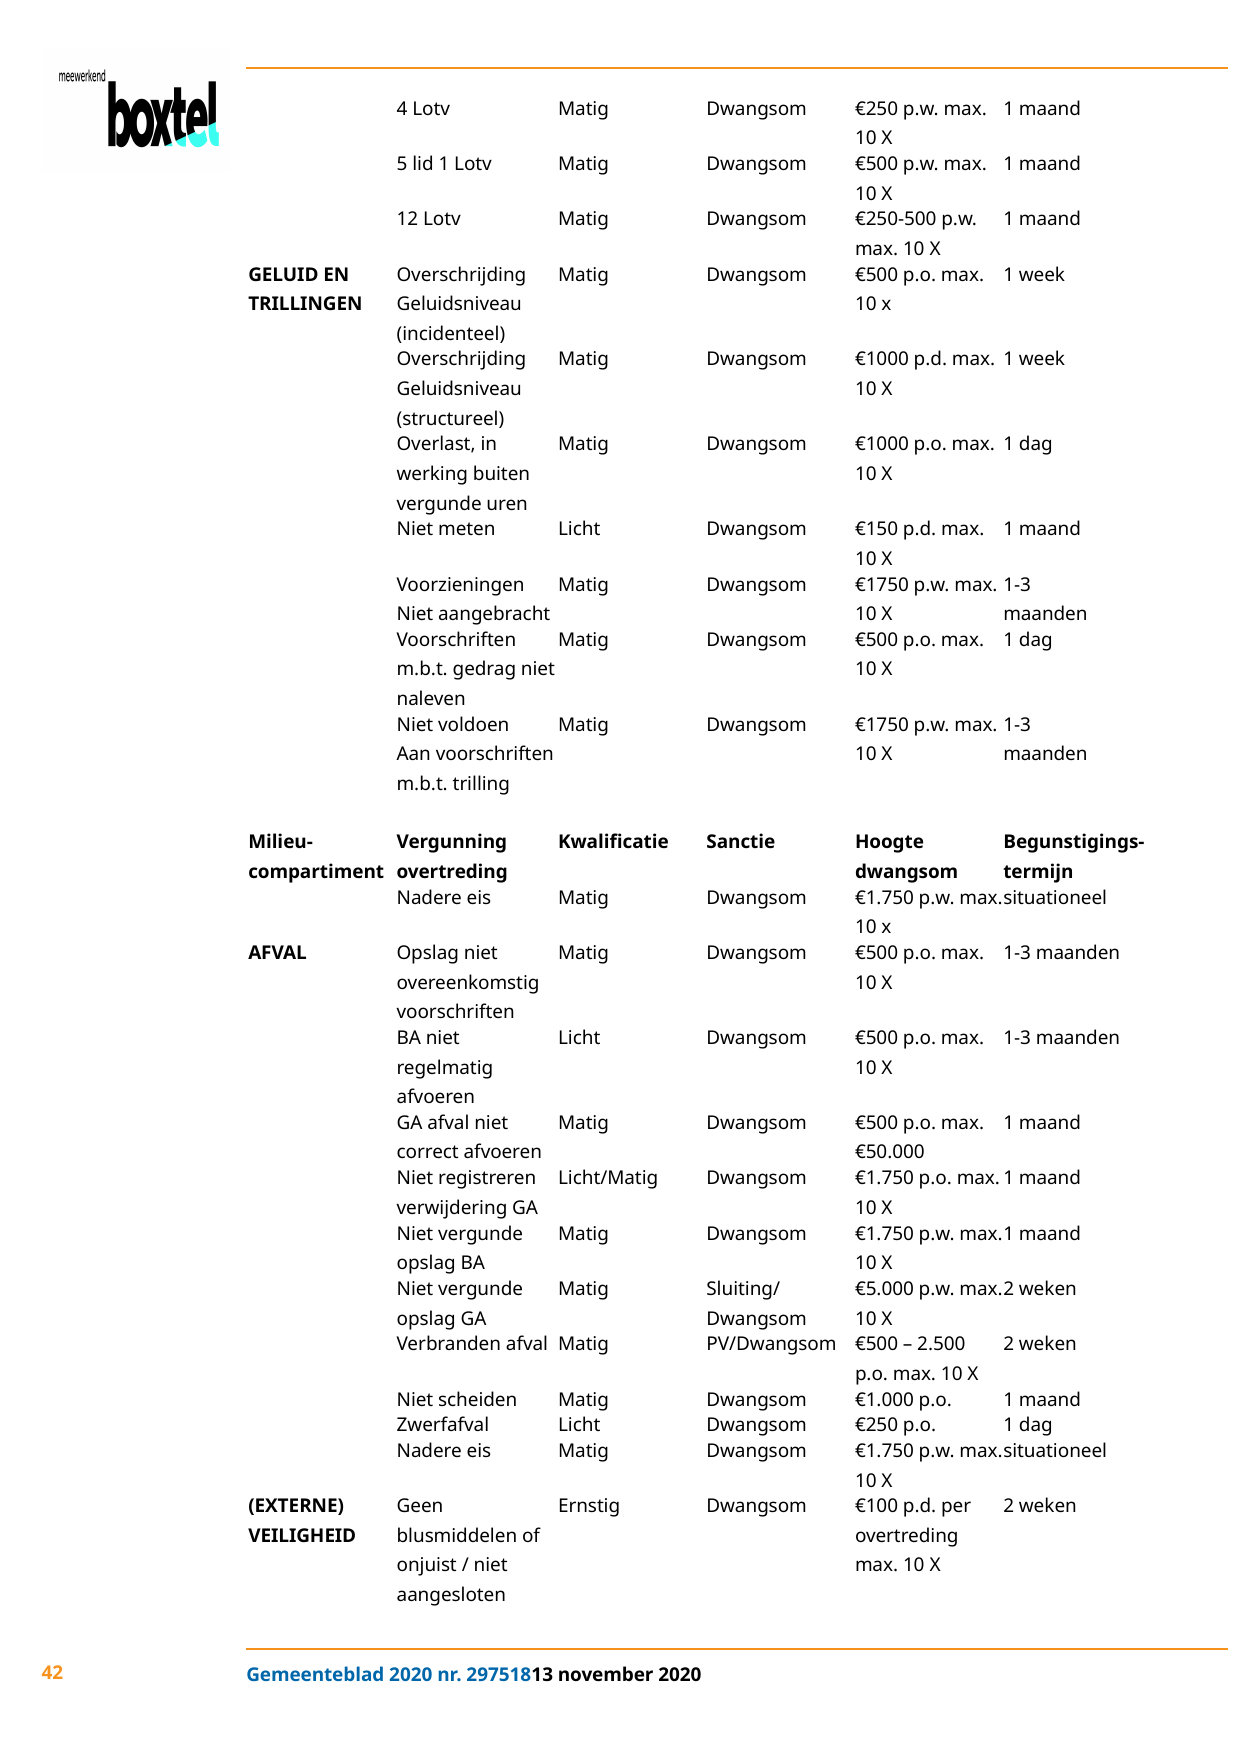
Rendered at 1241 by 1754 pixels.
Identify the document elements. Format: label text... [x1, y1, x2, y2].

table_cell 1 dag [1003, 1411, 1152, 1437]
table_cell Dwangsom [706, 515, 855, 571]
table_cell €1.000 p.o. [855, 1386, 1003, 1411]
table_cell [248, 571, 396, 626]
table_cell Matig [558, 1330, 706, 1386]
table_cell Overschrijding Geluidsniveau (structureel) [396, 346, 558, 431]
table_cell €500 p.o. max. 10 X [855, 1024, 1003, 1109]
table_cell Nadere eis [396, 1437, 558, 1492]
table_header Vergunning overtreding [396, 829, 558, 884]
table_cell 1 maand [1003, 1165, 1152, 1220]
table_cell Licht [558, 515, 706, 571]
table_cell [248, 431, 396, 515]
table_cell [248, 884, 396, 939]
table_cell €150 p.d. max. 10 X [855, 515, 1003, 571]
table_cell Licht [558, 1411, 706, 1437]
table_cell 1-3 maanden [1003, 1024, 1152, 1109]
table_cell Dwangsom [706, 1386, 855, 1411]
table_cell Matig [558, 939, 706, 1024]
table_cell €1000 p.d. max. 10 X [855, 346, 1003, 431]
table_cell Dwangsom [706, 1493, 855, 1607]
table_cell Matig [558, 884, 706, 939]
table_cell Matig [558, 431, 706, 515]
table_cell [248, 1220, 396, 1275]
table_cell GA afval niet correct afvoeren [396, 1109, 558, 1164]
table_header Begunstigings- termijn [1003, 829, 1152, 884]
table_cell Matig [558, 205, 706, 261]
table_cell Dwangsom [706, 1437, 855, 1492]
table_cell Overlast, in werking buiten vergunde uren [396, 431, 558, 515]
table_cell Voorzieningen Niet aangebracht [396, 571, 558, 626]
table_cell Niet vergunde opslag GA [396, 1275, 558, 1330]
table_cell Dwangsom [706, 711, 855, 796]
table_cell 1 maand [1003, 1109, 1152, 1164]
table_cell €100 p.d. per overtreding max. 10 X [855, 1493, 1003, 1607]
table_cell Sluiting/Dwangsom [706, 1275, 855, 1330]
table_cell 1-3 maanden [1003, 711, 1152, 796]
table_cell €500 p.o. max. 10 x [855, 261, 1003, 346]
table_cell Dwangsom [706, 939, 855, 1024]
table_cell €500 p.o. max. 10 X [855, 939, 1003, 1024]
table_cell Dwangsom [706, 95, 855, 150]
table_cell Verbranden afval [396, 1330, 558, 1386]
table_cell Dwangsom [706, 1024, 855, 1109]
table_cell €1.750 p.w. max. 10 X [855, 1437, 1003, 1492]
table_cell Dwangsom [706, 1220, 855, 1275]
table_cell €5.000 p.w. max. 10 X [855, 1275, 1003, 1330]
table_cell 2 weken [1003, 1275, 1152, 1330]
table_cell [248, 1330, 396, 1386]
table_cell Geen blusmiddelen of onjuist / niet aangesloten [396, 1493, 558, 1607]
table_cell Matig [558, 1386, 706, 1411]
table_cell 2 weken [1003, 1493, 1152, 1607]
table_cell Matig [558, 1275, 706, 1330]
table_cell 1 maand [1003, 150, 1152, 205]
table_header Hoogte dwangsom [855, 829, 1003, 884]
table_cell Dwangsom [706, 626, 855, 711]
table_cell Voorschriften m.b.t. gedrag niet naleven [396, 626, 558, 711]
table_cell Dwangsom [706, 884, 855, 939]
table_cell Niet voldoen Aan voorschriften m.b.t. trilling [396, 711, 558, 796]
table_cell 1 maand [1003, 95, 1152, 150]
table_cell Niet meten [396, 515, 558, 571]
table_cell 4 Lotv [396, 95, 558, 150]
table_cell €250 p.w. max. 10 X [855, 95, 1003, 150]
table_cell Niet scheiden [396, 1386, 558, 1411]
table_cell [248, 515, 396, 571]
picture [41, 47, 231, 172]
table_cell Dwangsom [706, 346, 855, 431]
table_cell situationeel [1003, 884, 1152, 939]
table_cell [248, 95, 396, 150]
table_cell €1000 p.o. max. 10 X [855, 431, 1003, 515]
table_cell Ernstig [558, 1493, 706, 1607]
table_cell Matig [558, 95, 706, 150]
table_cell €1.750 p.w. max. 10 X [855, 1220, 1003, 1275]
table_cell [248, 1275, 396, 1330]
table_cell €500 p.o. max. €50.000 [855, 1109, 1003, 1164]
table_cell 1 maand [1003, 205, 1152, 261]
table_cell Dwangsom [706, 261, 855, 346]
table_cell Matig [558, 150, 706, 205]
table_cell 1 maand [1003, 1386, 1152, 1411]
table_cell [248, 626, 396, 711]
table_cell Niet vergunde opslag BA [396, 1220, 558, 1275]
table_cell [248, 346, 396, 431]
table_cell Matig [558, 571, 706, 626]
table_cell 1 dag [1003, 431, 1152, 515]
table_cell AFVAL [248, 939, 396, 1024]
table_header Sanctie [706, 829, 855, 884]
table_cell 1 dag [1003, 626, 1152, 711]
table_cell €500 – 2.500 p.o. max. 10 X [855, 1330, 1003, 1386]
table_cell [248, 205, 396, 261]
table_cell situationeel [1003, 1437, 1152, 1492]
table_cell Matig [558, 626, 706, 711]
table_cell Matig [558, 261, 706, 346]
table_cell Dwangsom [706, 1411, 855, 1437]
table_header Milieu- compartiment [248, 829, 396, 884]
table_cell Licht [558, 1024, 706, 1109]
table_cell €500 p.w. max. 10 X [855, 150, 1003, 205]
table_cell Zwerfafval [396, 1411, 558, 1437]
table_cell Matig [558, 711, 706, 796]
table_cell PV/Dwangsom [706, 1330, 855, 1386]
table_cell Matig [558, 346, 706, 431]
table_cell 1 week [1003, 346, 1152, 431]
table_cell €1750 p.w. max. 10 X [855, 571, 1003, 626]
table_cell Opslag niet overeenkomstig voorschriften [396, 939, 558, 1024]
table_cell [248, 711, 396, 796]
table_cell 1 maand [1003, 1220, 1152, 1275]
table_cell [248, 1411, 396, 1437]
table_cell [248, 150, 396, 205]
table_cell Dwangsom [706, 205, 855, 261]
table_cell 1 week [1003, 261, 1152, 346]
table_cell Dwangsom [706, 571, 855, 626]
table_cell (EXTERNE) VEILIGHEID [248, 1493, 396, 1607]
table_cell BA niet regelmatig afvoeren [396, 1024, 558, 1109]
table_cell [248, 1024, 396, 1109]
table_cell 12 Lotv [396, 205, 558, 261]
table_cell Matig [558, 1109, 706, 1164]
table_cell €250 p.o. [855, 1411, 1003, 1437]
table_cell €250-500 p.w. max. 10 X [855, 205, 1003, 261]
table_cell Dwangsom [706, 1109, 855, 1164]
table_cell €500 p.o. max. 10 X [855, 626, 1003, 711]
table_cell 1-3 maanden [1003, 939, 1152, 1024]
table_cell €1.750 p.w. max. 10 x [855, 884, 1003, 939]
table_cell Dwangsom [706, 431, 855, 515]
table_cell [248, 1386, 396, 1411]
table_cell €1.750 p.o. max. 10 X [855, 1165, 1003, 1220]
table_cell Matig [558, 1220, 706, 1275]
table_cell 1-3 maanden [1003, 571, 1152, 626]
table_cell GELUID EN TRILLINGEN [248, 261, 396, 346]
table_header Kwalificatie [558, 829, 706, 884]
table_cell [248, 1109, 396, 1164]
table_cell Licht/Matig [558, 1165, 706, 1220]
table_cell Dwangsom [706, 1165, 855, 1220]
table_cell Dwangsom [706, 150, 855, 205]
table_cell 5 lid 1 Lotv [396, 150, 558, 205]
table_cell Niet registreren verwijdering GA [396, 1165, 558, 1220]
table_cell €1750 p.w. max. 10 X [855, 711, 1003, 796]
table_cell 2 weken [1003, 1330, 1152, 1386]
table_cell Overschrijding Geluidsniveau (incidenteel) [396, 261, 558, 346]
table_cell [248, 1437, 396, 1492]
table_cell [248, 1165, 396, 1220]
table_cell Matig [558, 1437, 706, 1492]
table_cell Nadere eis [396, 884, 558, 939]
table_cell 1 maand [1003, 515, 1152, 571]
